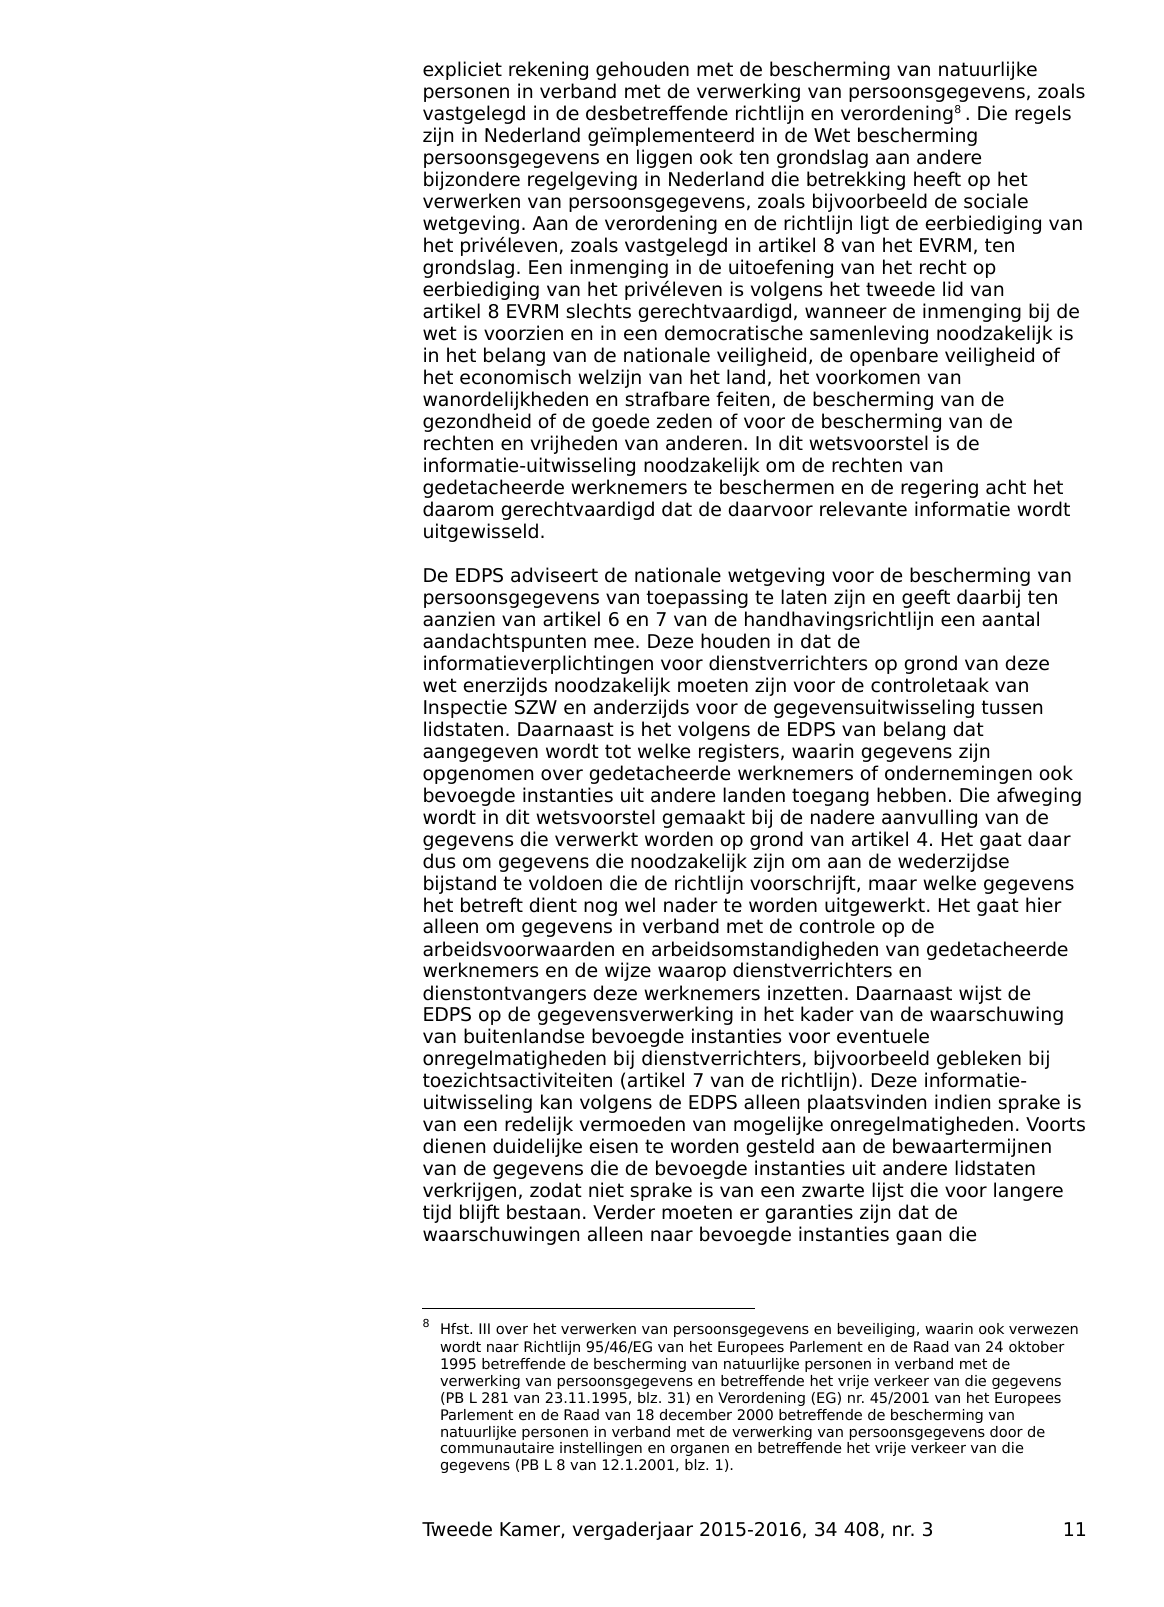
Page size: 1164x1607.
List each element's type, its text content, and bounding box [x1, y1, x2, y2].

text Hfst. III over het verwerken van persoonsgegevens en beveiliging, waarin ook verwezen wordt naar Richtlijn 95/46/EG van het Europees Parlement en de Raad van 24 oktober 1995 betreffende de bescherming van natuurlijke personen in verband met de verwerking van persoonsgegevens en betreffende het vrije verkeer van die gegevens (PB L 281 van 23.11.1995, blz. 31) en Verordening (EG) nr. 45/2001 van het Europees Parlement en de Raad van 18 december 2000 betreffende de bescherming van natuurlijke personen in verband met de verwerking van persoonsgegevens door de communautaire instellingen en organen en betreffende het vrije verkeer van die gegevens (PB L 8 van 12.1.2001, blz. 1). [422, 1317, 1087, 1474]
text De EDPS adviseert de nationale wetgeving voor de bescherming van persoonsgegevens van toepassing te laten zijn en geeft daarbij ten aanzien van artikel 6 en 7 van de handhavingsrichtlijn een aantal aandachtspunten mee. Deze houden in dat de informatieverplichtingen voor dienstverrichters op grond van deze wet enerzijds noodzakelijk moeten zijn voor de controletaak van Inspectie SZW en anderzijds voor de gegevensuitwisseling tussen lidstaten. Daarnaast is het volgens de EDPS van belang dat aangegeven wordt tot welke registers, waarin gegevens zijn opgenomen over gedetacheerde werknemers of ondernemingen ook bevoegde instanties uit andere landen toegang hebben. Die afweging wordt in dit wetsvoorstel gemaakt bij de nadere aanvulling van de gegevens die verwerkt worden op grond van artikel 4. Het gaat daar dus om gegevens die noodzakelijk zijn om aan de wederzijdse bijstand te voldoen die de richtlijn voorschrijft, maar welke gegevens het betreft dient nog wel nader te worden uitgewerkt. Het gaat hier alleen om gegevens in verband met de controle op de arbeidsvoorwaarden en arbeidsomstandigheden van gedetacheerde werknemers en de wijze waarop dienstverrichters en dienstontvangers deze werknemers inzetten. Daarnaast wijst de EDPS op de gegevensverwerking in het kader van de waarschuwing van buitenlandse bevoegde instanties voor eventuele onregelmatigheden bij dienstverrichters, bijvoorbeeld gebleken bij toezichtsactiviteiten (artikel 7 van de richtlijn). Deze informatie-uitwisseling kan volgens de EDPS alleen plaatsvinden indien sprake is van een redelijk vermoeden van mogelijke onregelmatigheden. Voorts dienen duidelijke eisen te worden gesteld aan de bewaartermijnen van de gegevens die de bevoegde instanties uit andere lidstaten verkrijgen, zodat niet sprake is van een zwarte lijst die voor langere tijd blijft bestaan. Verder moeten er garanties zijn dat de waarschuwingen alleen naar bevoegde instanties gaan die [422, 565, 1087, 1246]
text expliciet rekening gehouden met de bescherming van natuurlijke personen in verband met de verwerking van persoonsgegevens, zoals vastgelegd in de desbetreffende richtlijn en verordening. Die regels zijn in Nederland geïmplementeerd in de Wet bescherming persoonsgegevens en liggen ook ten grondslag aan andere bijzondere regelgeving in Nederland die betrekking heeft op het verwerken van persoonsgegevens, zoals bijvoorbeeld de sociale wetgeving. Aan de verordening en de richtlijn ligt de eerbiediging van het privéleven, zoals vastgelegd in artikel 8 van het EVRM, ten grondslag. Een inmenging in de uitoefening van het recht op eerbiediging van het privéleven is volgens het tweede lid van artikel 8 EVRM slechts gerechtvaardigd, wanneer de inmenging bij de wet is voorzien en in een democratische samenleving noodzakelijk is in het belang van de nationale veiligheid, de openbare veiligheid of het economisch welzijn van het land, het voorkomen van wanordelijkheden en strafbare feiten, de bescherming van de gezondheid of de goede zeden of voor de bescherming van de rechten en vrijheden van anderen. In dit wetsvoorstel is de informatie-uitwisseling noodzakelijk om de rechten van gedetacheerde werknemers te beschermen en de regering acht het daarom gerechtvaardigd dat de daarvoor relevante informatie wordt uitgewisseld. [422, 59, 1087, 543]
